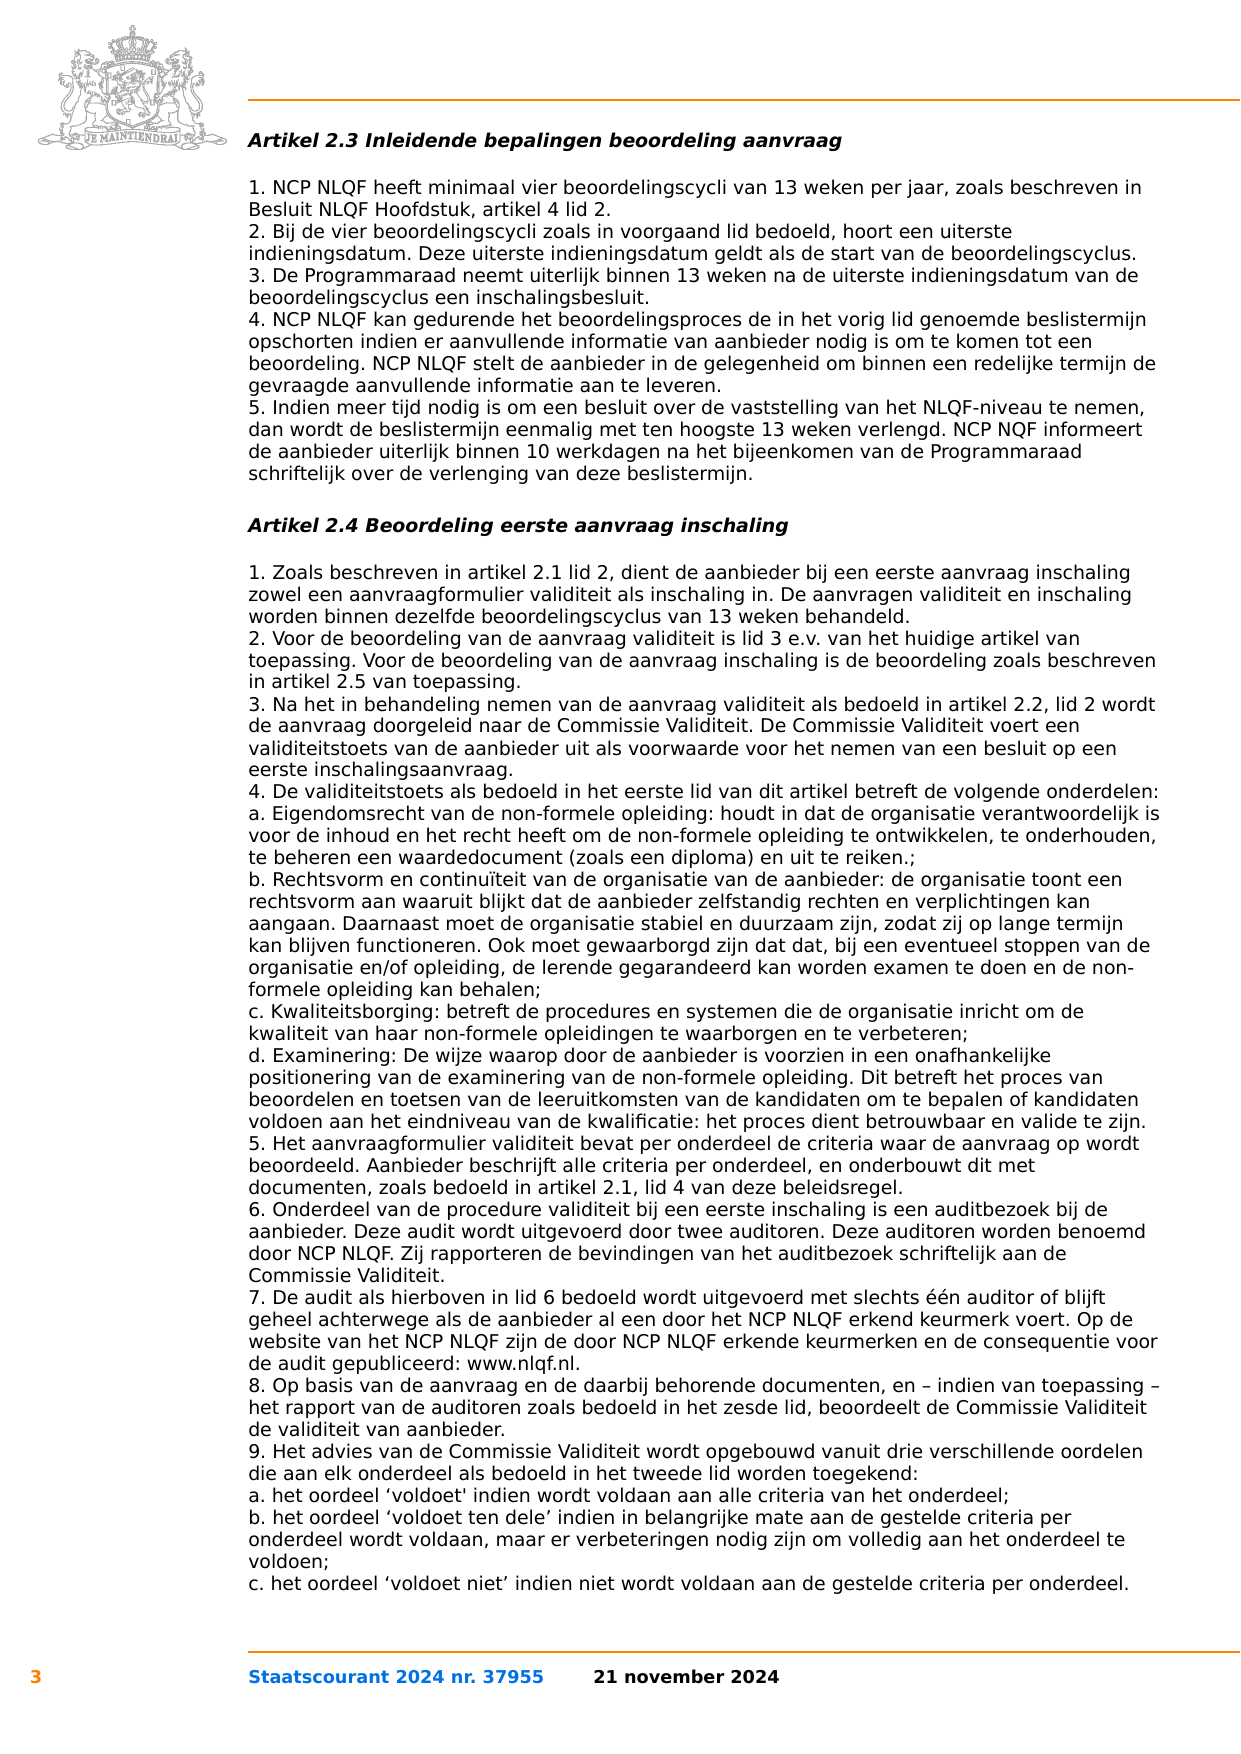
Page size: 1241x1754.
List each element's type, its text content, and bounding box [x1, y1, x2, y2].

text 6. Onderdeel van de procedure validiteit bij een eerste inschaling is een auditbezoek bij de aanbieder. Deze audit wordt uitgevoerd door twee auditoren. Deze auditoren worden benoemd door NCP NLQF. Zij rapporteren de bevindingen van het auditbezoek schriftelijk aan de Commissie Validiteit. [248, 1199, 1163, 1287]
text 4. NCP NLQF kan gedurende het beoordelingsproces de in het vorig lid genoemde beslistermijn opschorten indien er aanvullende informatie van aanbieder nodig is om te komen tot een beoordeling. NCP NLQF stelt de aanbieder in de gelegenheid om binnen een redelijke termijn de gevraagde aanvullende informatie aan te leveren. [248, 309, 1163, 397]
text 3. Na het in behandeling nemen van de aanvraag validiteit als bedoeld in artikel 2.2, lid 2 wordt de aanvraag doorgeleid naar de Commissie Validiteit. De Commissie Validiteit voert een validiteitstoets van de aanbieder uit als voorwaarde voor het nemen van een besluit op een eerste inschalingsaanvraag. [248, 693, 1163, 781]
text c. het oordeel ‘voldoet niet’ indien niet wordt voldaan aan de gestelde criteria per onderdeel. [248, 1573, 1163, 1594]
text d. Examinering: De wijze waarop door de aanbieder is voorzien in een onafhankelijke positionering van de examinering van de non-formele opleiding. Dit betreft het proces van beoordelen en toetsen van de leeruitkomsten van de kandidaten om te bepalen of kandidaten voldoen aan het eindniveau van de kwalificatie: het proces dient betrouwbaar en valide te zijn. [248, 1045, 1163, 1133]
text 2. Voor de beoordeling van de aanvraag validiteit is lid 3 e.v. van het huidige artikel van toepassing. Voor de beoordeling van de aanvraag inschaling is de beoordeling zoals beschreven in artikel 2.5 van toepassing. [248, 627, 1163, 693]
text 2. Bij de vier beoordelingscycli zoals in voorgaand lid bedoeld, hoort een uiterste indieningsdatum. Deze uiterste indieningsdatum geldt als de start van de beoordelingscyclus. [248, 221, 1163, 265]
text a. Eigendomsrecht van de non-formele opleiding: houdt in dat de organisatie verantwoordelijk is voor de inhoud en het recht heeft om de non-formele opleiding te ontwikkelen, te onderhouden, te beheren een waardedocument (zoals een diploma) en uit te reiken.; [248, 803, 1163, 869]
text 9. Het advies van de Commissie Validiteit wordt opgebouwd vanuit drie verschillende oordelen die aan elk onderdeel als bedoeld in het tweede lid worden toegekend: [248, 1441, 1163, 1485]
text 3. De Programmaraad neemt uiterlijk binnen 13 weken na de uiterste indieningsdatum van de beoordelingscyclus een inschalingsbesluit. [248, 265, 1163, 309]
subtitle Artikel 2.4 Beoordeling eerste aanvraag inschaling [248, 514, 1163, 537]
text b. het oordeel ‘voldoet ten dele’ indien in belangrijke mate aan de gestelde criteria per onderdeel wordt voldaan, maar er verbeteringen nodig zijn om volledig aan het onderdeel te voldoen; [248, 1507, 1163, 1573]
text 5. Het aanvraagformulier validiteit bevat per onderdeel de criteria waar de aanvraag op wordt beoordeeld. Aanbieder beschrijft alle criteria per onderdeel, en onderbouwt dit met documenten, zoals bedoeld in artikel 2.1, lid 4 van deze beleidsregel. [248, 1133, 1163, 1199]
text 1. NCP NLQF heeft minimaal vier beoordelingscycli van 13 weken per jaar, zoals beschreven in Besluit NLQF Hoofdstuk, artikel 4 lid 2. [248, 177, 1163, 221]
text a. het oordeel ‘voldoet' indien wordt voldaan aan alle criteria van het onderdeel; [248, 1485, 1163, 1507]
text 1. Zoals beschreven in artikel 2.1 lid 2, dient de aanbieder bij een eerste aanvraag inschaling zowel een aanvraagformulier validiteit als inschaling in. De aanvragen validiteit en inschaling worden binnen dezelfde beoordelingscyclus van 13 weken behandeld. [248, 562, 1163, 627]
text c. Kwaliteitsborging: betreft de procedures en systemen die de organisatie inricht om de kwaliteit van haar non-formele opleidingen te waarborgen en te verbeteren; [248, 1001, 1163, 1045]
text b. Rechtsvorm en continuïteit van de organisatie van de aanbieder: de organisatie toont een rechtsvorm aan waaruit blijkt dat de aanbieder zelfstandig rechten en verplichtingen kan aangaan. Daarnaast moet de organisatie stabiel en duurzaam zijn, zodat zij op lange termijn kan blijven functioneren. Ook moet gewaarborgd zijn dat dat, bij een eventueel stoppen van de organisatie en/of opleiding, de lerende gegarandeerd kan worden examen te doen en de non-formele opleiding kan behalen; [248, 869, 1163, 1001]
text 7. De audit als hierboven in lid 6 bedoeld wordt uitgevoerd met slechts één auditor of blijft geheel achterwege als de aanbieder al een door het NCP NLQF erkend keurmerk voert. Op de website van het NCP NLQF zijn de door NCP NLQF erkende keurmerken en de consequentie voor de audit gepubliceerd: www.nlqf.nl. [248, 1287, 1163, 1375]
text 5. Indien meer tijd nodig is om een besluit over de vaststelling van het NLQF-niveau te nemen, dan wordt de beslistermijn eenmalig met ten hoogste 13 weken verlengd. NCP NQF informeert de aanbieder uiterlijk binnen 10 werkdagen na het bijeenkomen van de Programmaraad schriftelijk over de verlenging van deze beslistermijn. [248, 397, 1163, 484]
picture [38, 25, 227, 150]
text 4. De validiteitstoets als bedoeld in het eerste lid van dit artikel betreft de volgende onderdelen: [248, 781, 1163, 803]
text 8. Op basis van de aanvraag en de daarbij behorende documenten, en – indien van toepassing – het rapport van de auditoren zoals bedoeld in het zesde lid, beoordeelt de Commissie Validiteit de validiteit van aanbieder. [248, 1375, 1163, 1441]
subtitle Artikel 2.3 Inleidende bepalingen beoordeling aanvraag [248, 130, 1163, 152]
